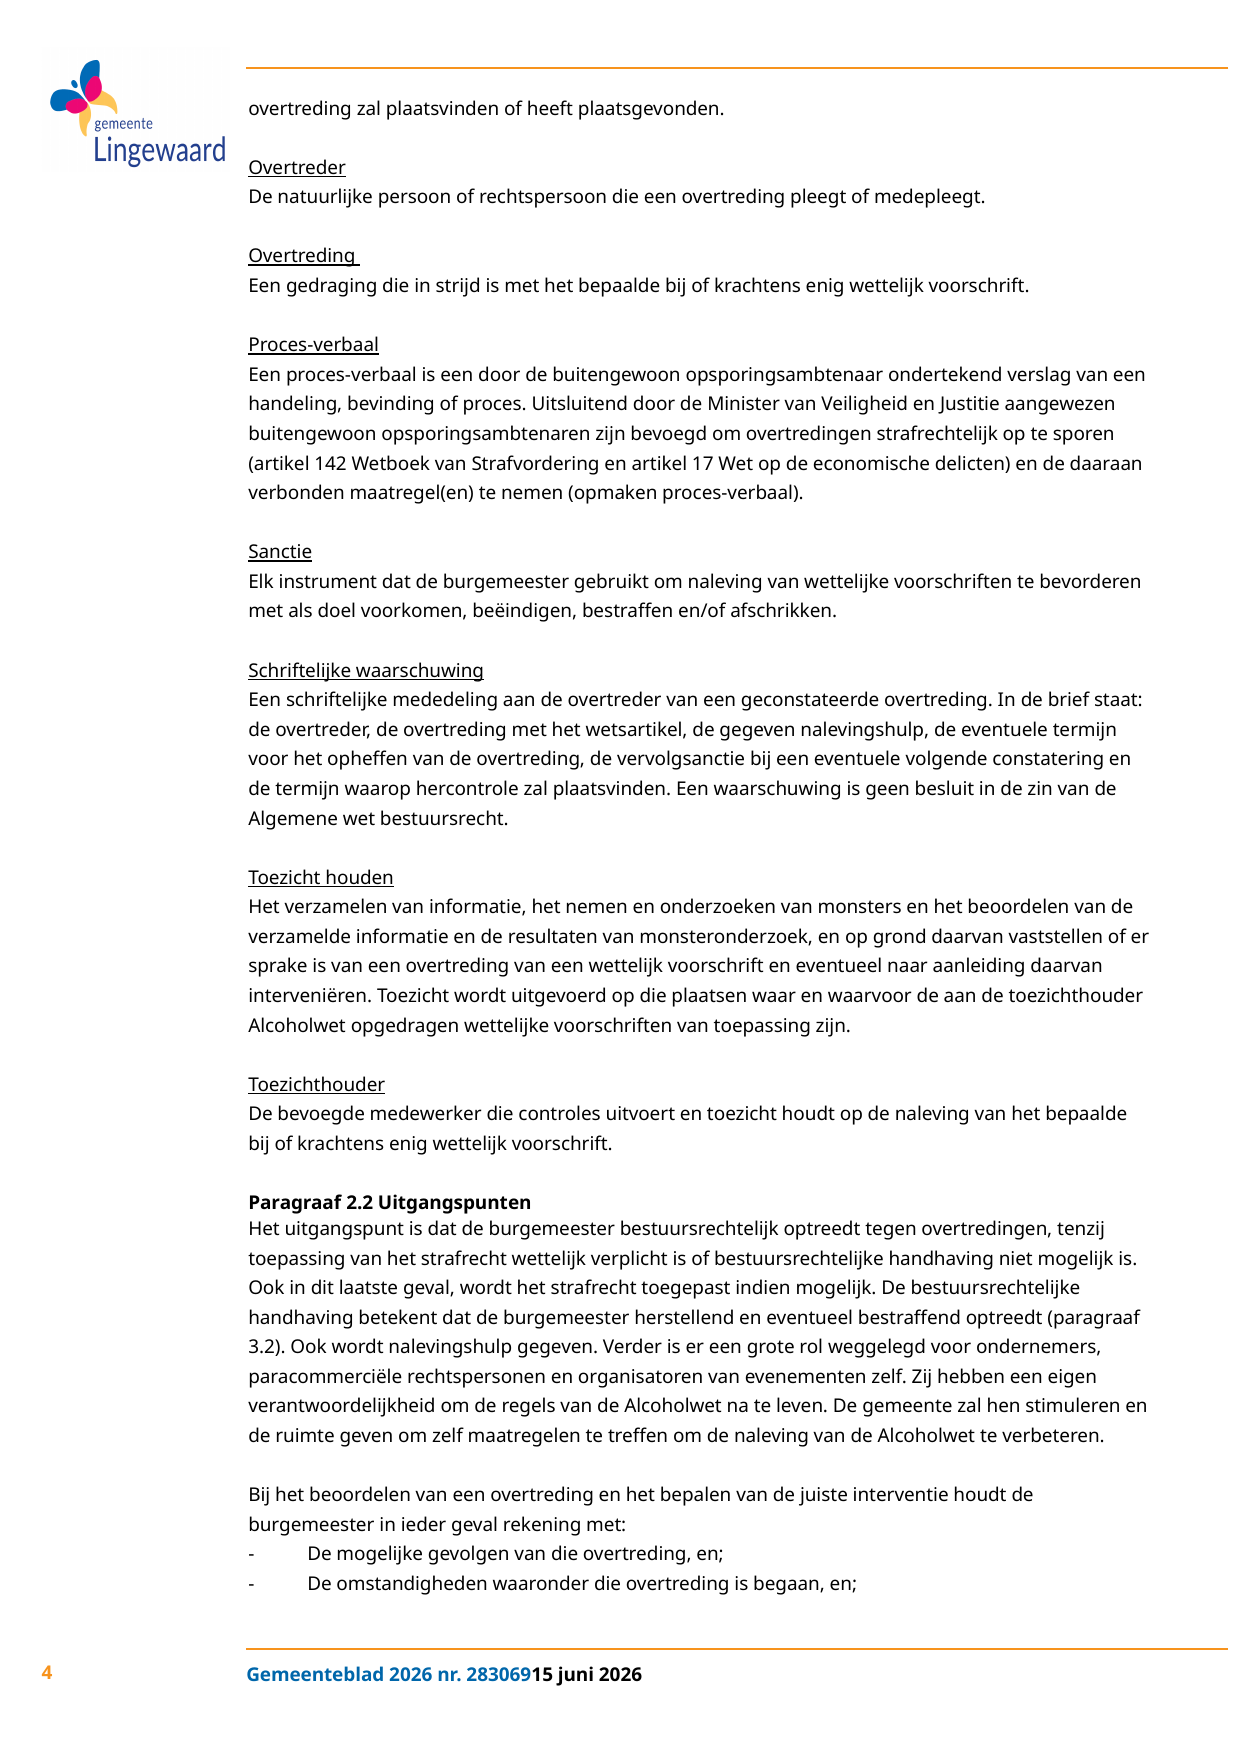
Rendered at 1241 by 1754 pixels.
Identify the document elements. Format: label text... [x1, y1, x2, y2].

text Het verzamelen van informatie, het nemen en onderzoeken van monsters en het beoordelen van de verzamelde informatie en de resultaten van monsteronderzoek, en op grond daarvan vaststellen of er sprake is van een overtreding van een wettelijk voorschrift en eventueel naar aanleiding daarvan interveniëren. Toezicht wordt uitgevoerd op die plaatsen waar en waarvoor de aan de toezichthouder Alcoholwet opgedragen wettelijke voorschriften van toepassing zijn. [248, 893, 1152, 1038]
text Toezicht houden [248, 864, 1152, 890]
list De omstandigheden waaronder die overtreding is begaan, en; [248, 1570, 1152, 1596]
text Schriftelijke waarschuwing [248, 657, 1152, 683]
text Een gedraging die in strijd is met het bepaalde bij of krachtens enig wettelijk voorschrift. [248, 272, 1152, 298]
text Sanctie [248, 538, 1152, 564]
text overtreding zal plaatsvinden of heeft plaatsgevonden. [248, 95, 1152, 121]
text Toezichthouder [248, 1071, 1152, 1097]
text Overtreding [248, 243, 1152, 268]
text De bevoegde medewerker die controles uitvoert en toezicht houdt op de naleving van het bepaalde bij of krachtens enig wettelijk voorschrift. [248, 1101, 1152, 1156]
picture [41, 47, 231, 172]
text Elk instrument dat de burgemeester gebruikt om naleving van wettelijke voorschriften te bevorderen met als doel voorkomen, beëindigen, bestraffen en/of afschrikken. [248, 568, 1152, 623]
text Proces-verbaal [248, 331, 1152, 357]
text Bij het beoordelen van een overtreding en het bepalen van de juiste interventie houdt de burgemeester in ieder geval rekening met: [248, 1481, 1152, 1537]
text De natuurlijke persoon of rechtspersoon die een overtreding pleegt of medepleegt. [248, 183, 1152, 209]
text Overtreder [248, 154, 1152, 180]
text Paragraaf 2.2 Uitgangspunten [248, 1189, 1152, 1215]
text Een proces-verbaal is een door de buitengewoon opsporingsambtenaar ondertekend verslag van een handeling, bevinding of proces. Uitsluitend door de Minister van Veiligheid en Justitie aangewezen buitengewoon opsporingsambtenaren zijn bevoegd om overtredingen strafrechtelijk op te sporen (artikel 142 Wetboek van Strafvordering en artikel 17 Wet op de economische delicten) en de daaraan verbonden maatregel(en) te nemen (opmaken proces-verbaal). [248, 361, 1152, 505]
text Een schriftelijke mededeling aan de overtreder van een geconstateerde overtreding. In de brief staat: de overtreder, de overtreding met het wetsartikel, de gegeven nalevingshulp, de eventuele termijn voor het opheffen van de overtreding, de vervolgsanctie bij een eventuele volgende constatering en de termijn waarop hercontrole zal plaatsvinden. Een waarschuwing is geen besluit in de zin van de Algemene wet bestuursrecht. [248, 686, 1152, 831]
text Het uitgangspunt is dat de burgemeester bestuursrechtelijk optreedt tegen overtredingen, tenzij toepassing van het strafrecht wettelijk verplicht is of bestuursrechtelijke handhaving niet mogelijk is. Ook in dit laatste geval, wordt het strafrecht toegepast indien mogelijk. De bestuursrechtelijke handhaving betekent dat de burgemeester herstellend en eventueel bestraffend optreedt (paragraaf 3.2). Ook wordt nalevingshulp gegeven. Verder is er een grote rol weggelegd voor ondernemers, paracommerciële rechtspersonen en organisatoren van evenementen zelf. Zij hebben een eigen verantwoordelijkheid om de regels van de Alcoholwet na te leven. De gemeente zal hen stimuleren en de ruimte geven om zelf maatregelen te treffen om de naleving van de Alcoholwet te verbeteren. [248, 1215, 1152, 1448]
list De mogelijke gevolgen van die overtreding, en; [248, 1541, 1152, 1566]
